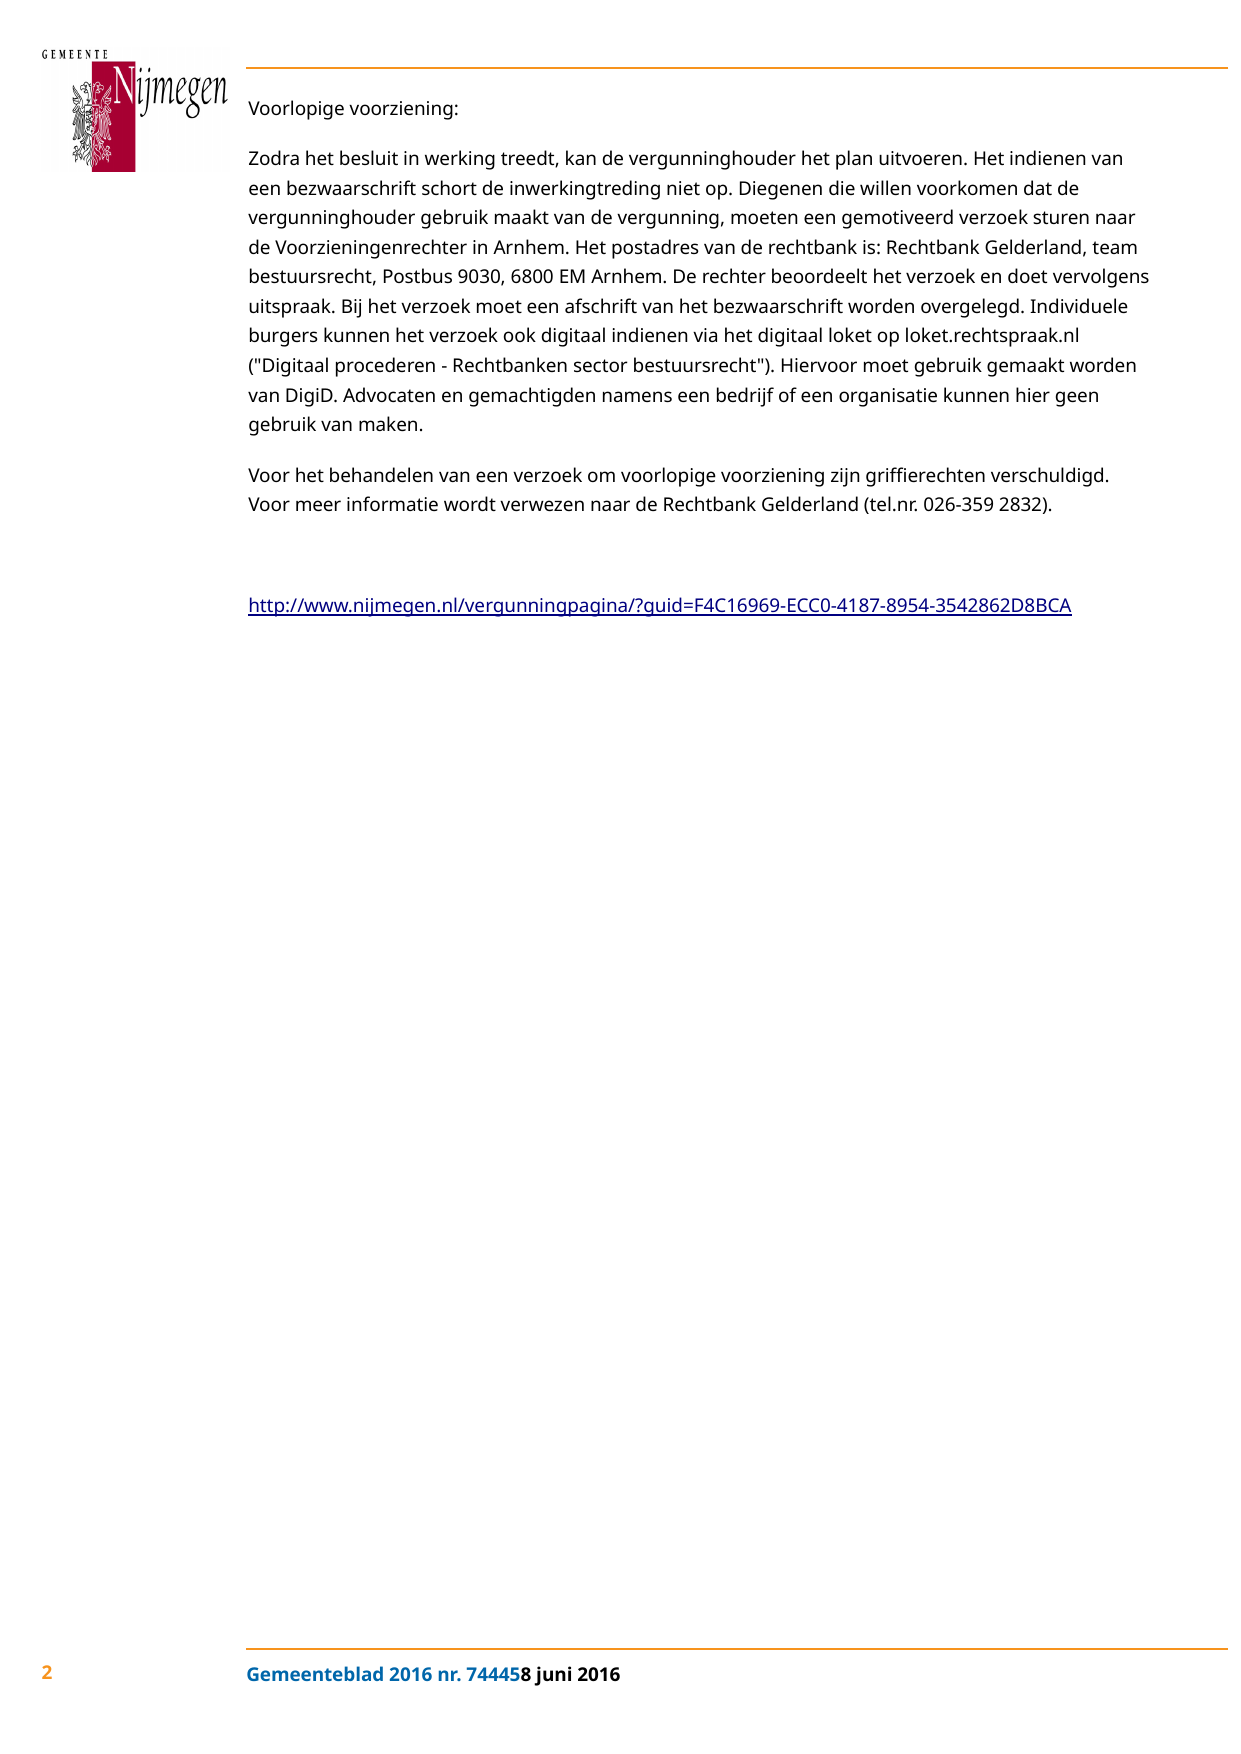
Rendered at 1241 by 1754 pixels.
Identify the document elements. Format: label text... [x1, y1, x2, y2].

picture [41, 47, 231, 172]
text Voor het behandelen van een verzoek om voorlopige voorziening zijn griffierechten verschuldigd. Voor meer informatie wordt verwezen naar de Rechtbank Gelderland (tel.nr. 026-359 2832). [248, 462, 1152, 517]
text http://www.nijmegen.nl/vergunningpagina/?guid=F4C16969-ECC0-4187-8954-3542862D8BCA [248, 592, 1152, 618]
text Zodra het besluit in werking treedt, kan de vergunninghouder het plan uitvoeren. Het indienen van een bezwaarschrift schort de inwerkingtreding niet op. Diegenen die willen voorkomen dat de vergunninghouder gebruik maakt van de vergunning, moeten een gemotiveerd verzoek sturen naar de Voorzieningenrechter in Arnhem. Het postadres van de rechtbank is: Rechtbank Gelderland, team bestuursrecht, Postbus 9030, 6800 EM Arnhem. De rechter beoordeelt het verzoek en doet vervolgens uitspraak. Bij het verzoek moet een afschrift van het bezwaarschrift worden overgelegd. Individuele burgers kunnen het verzoek ook digitaal indienen via het digitaal loket op loket.rechtspraak.nl ("Digitaal procederen - Rechtbanken sector bestuursrecht"). Hiervoor moet gebruik gemaakt worden van DigiD. Advocaten en gemachtigden namens een bedrijf of een organisatie kunnen hier geen gebruik van maken. [248, 145, 1152, 437]
text Voorlopige voorziening: [248, 95, 1152, 121]
